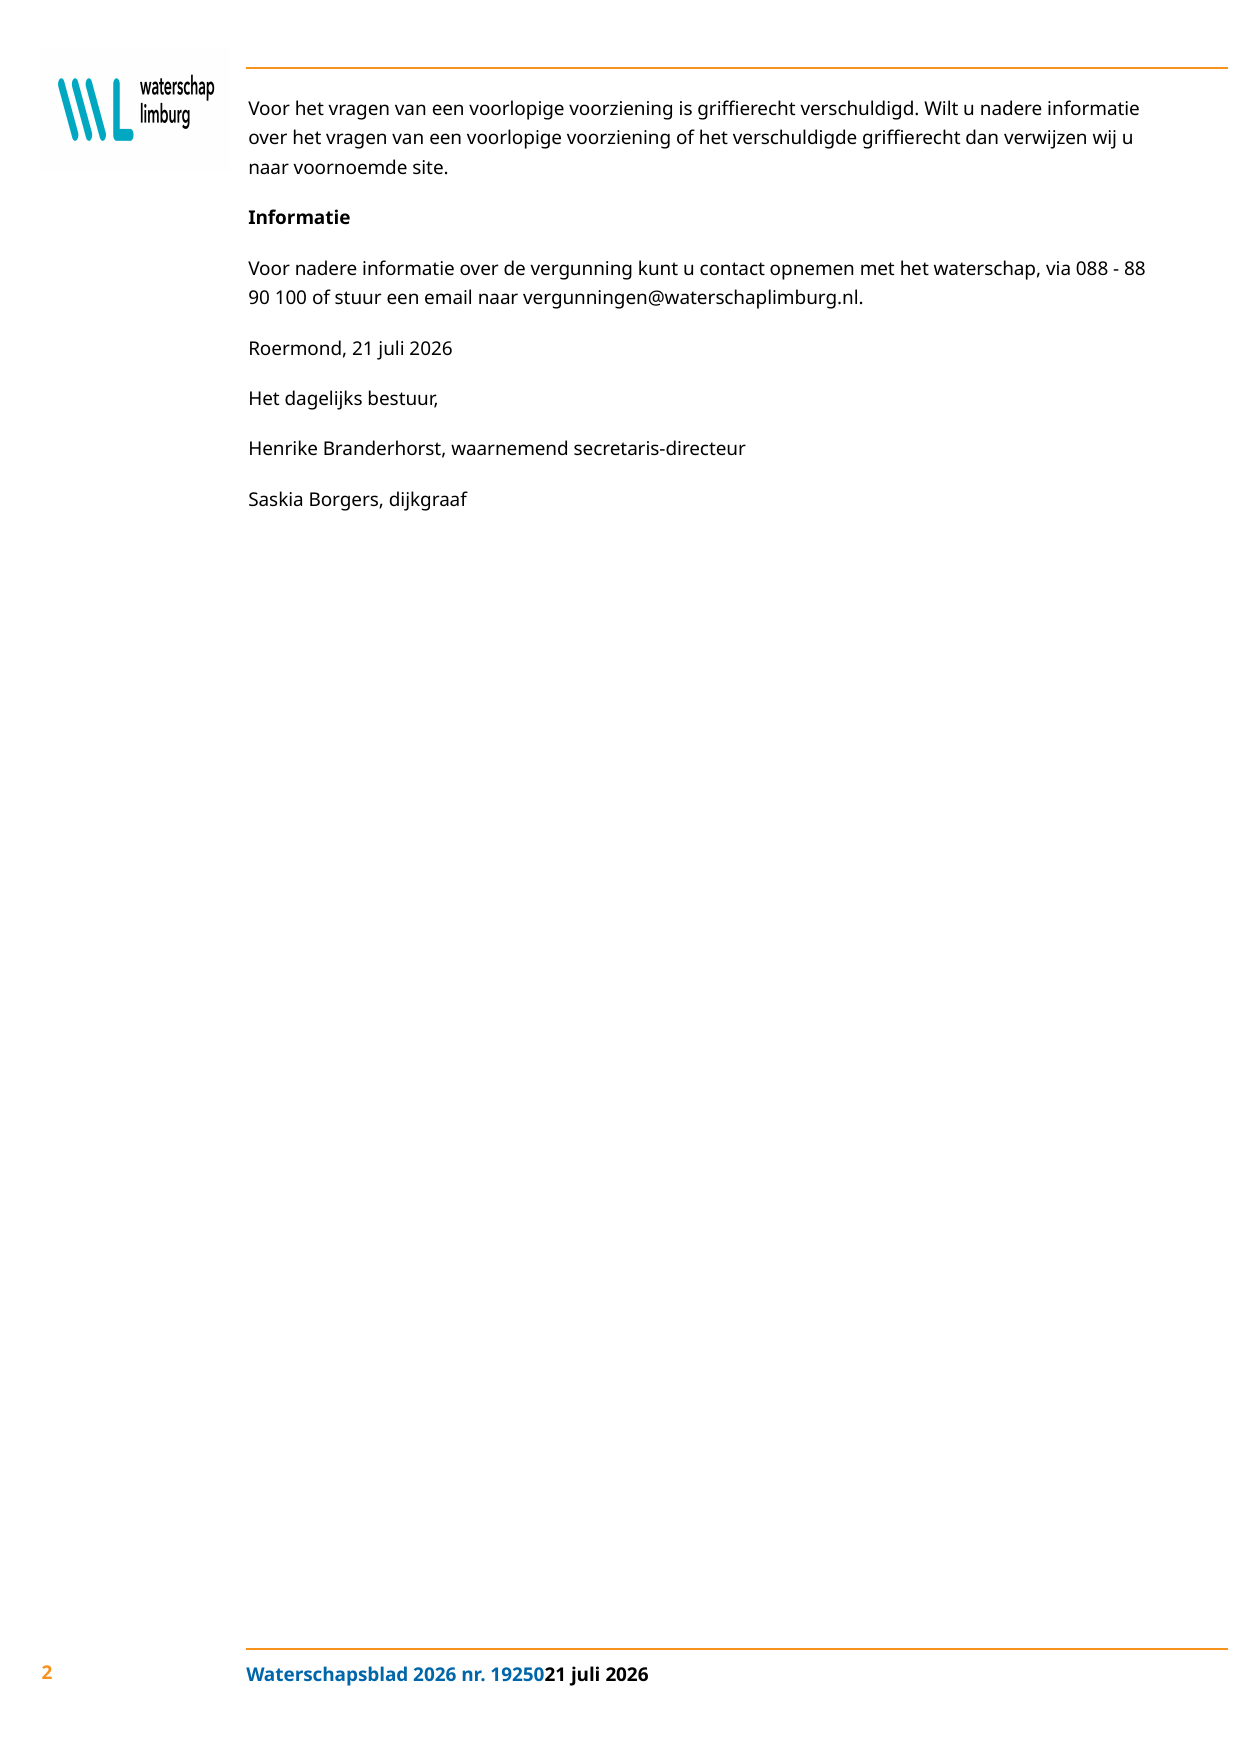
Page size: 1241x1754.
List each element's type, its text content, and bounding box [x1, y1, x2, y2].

text Voor nadere informatie over de vergunning kunt u contact opnemen met het waterschap, via 088 - 88 90 100 of stuur een email naar vergunningen@waterschaplimburg.nl. [248, 255, 1152, 310]
picture [41, 47, 231, 172]
text Henrike Branderhorst, waarnemend secretaris-directeur [248, 436, 1152, 461]
text Saskia Borgers, dijkgraaf [248, 486, 1152, 512]
text Informatie [248, 204, 1152, 230]
text Roermond, 21 juli 2026 [248, 335, 1152, 361]
text Voor het vragen van een voorlopige voorziening is griffierecht verschuldigd. Wilt u nadere informatie over het vragen van een voorlopige voorziening of het verschuldigde griffierecht dan verwijzen wij u naar voornoemde site. [248, 95, 1152, 180]
text Het dagelijks bestuur, [248, 385, 1152, 411]
